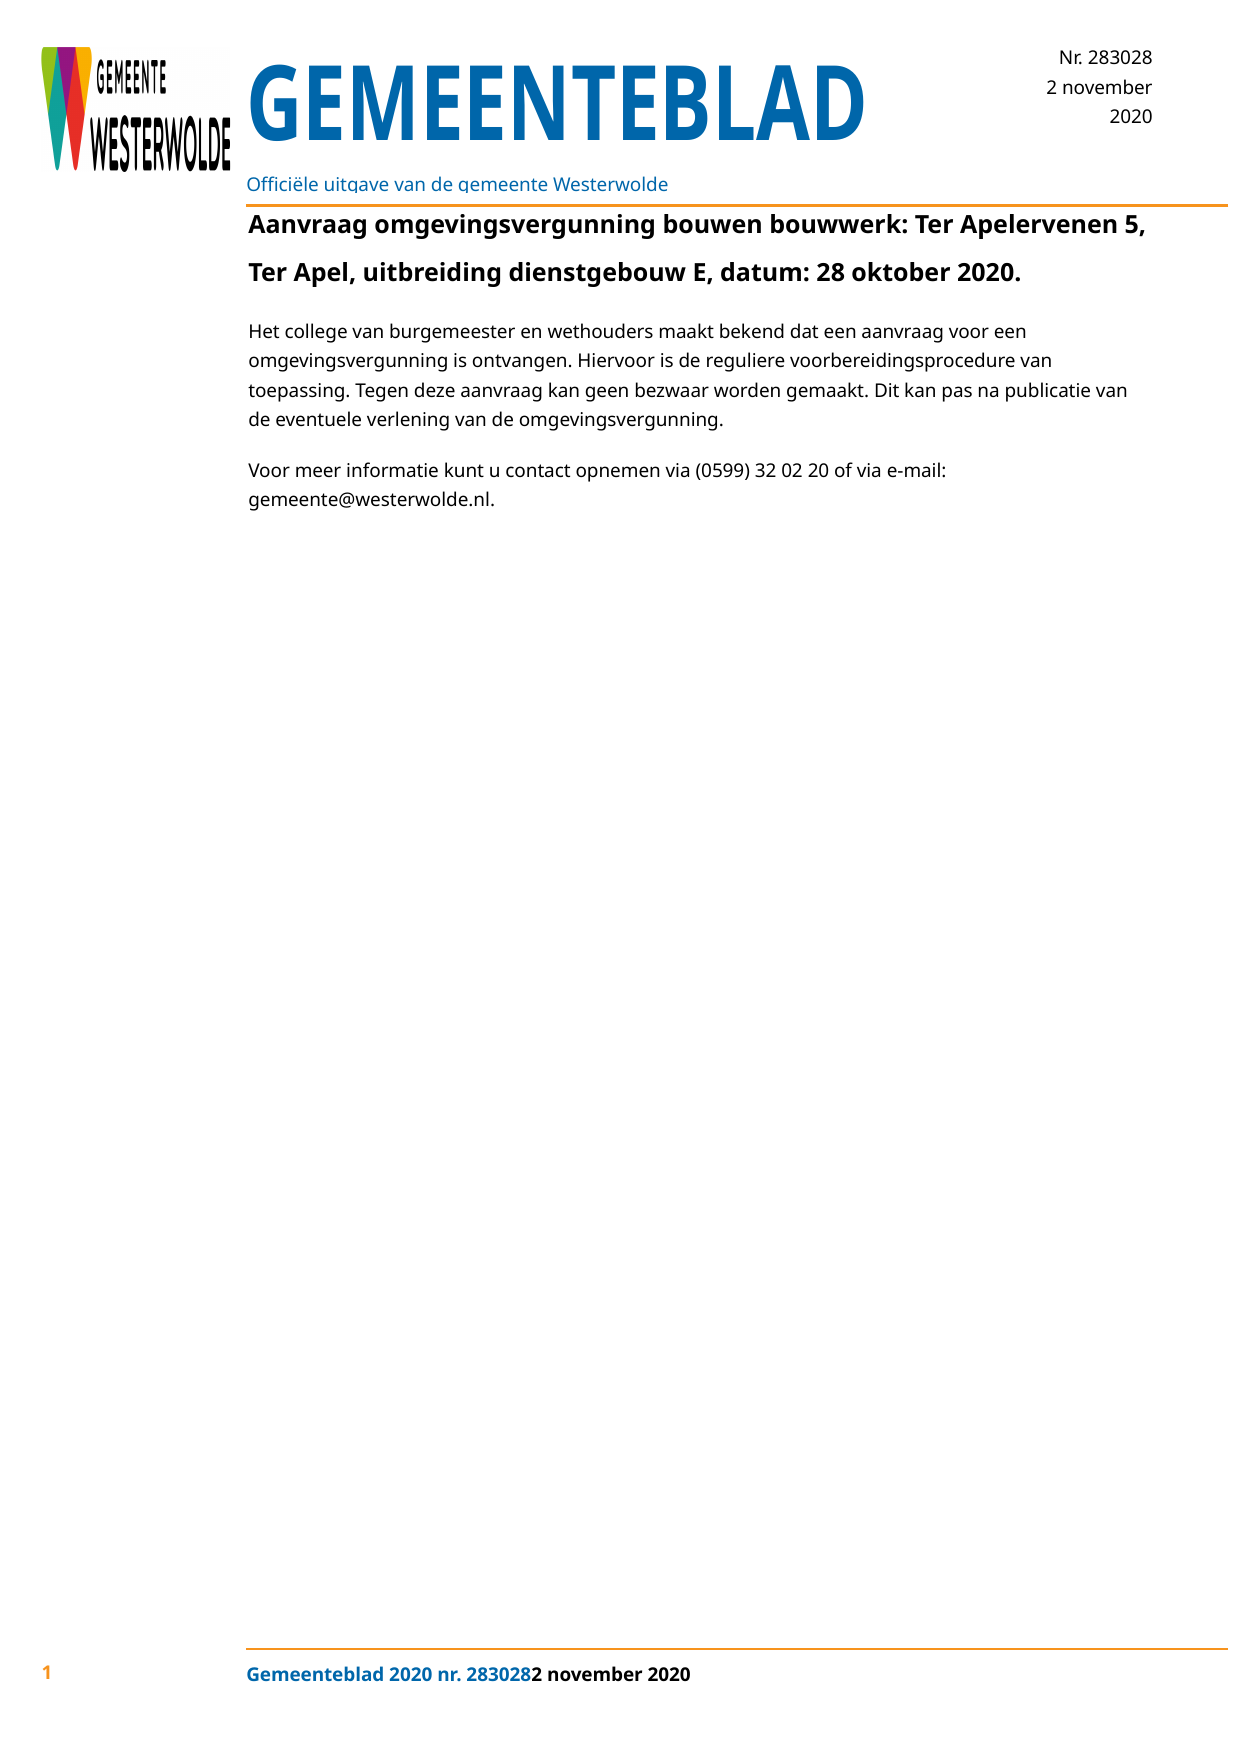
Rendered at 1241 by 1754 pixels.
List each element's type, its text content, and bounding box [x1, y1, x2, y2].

text Voor meer informatie kunt u contact opnemen via (0599) 32 02 20 of via e-mail: gemeente@westerwolde.nl. [248, 457, 1152, 512]
text Aanvraag omgevingsvergunning bouwen bouwwerk: Ter Apelervenen 5, Ter Apel, uitbreiding dienstgebouw E, datum: 28 oktober 2020. [248, 207, 1152, 288]
picture [41, 47, 231, 172]
text Het college van burgemeester en wethouders maakt bekend dat een aanvraag voor een omgevingsvergunning is ontvangen. Hiervoor is de reguliere voorbereidingsprocedure van toepassing. Tegen deze aanvraag kan geen bezwaar worden gemaakt. Dit kan pas na publicatie van de eventuele verlening van de omgevingsvergunning. [248, 318, 1152, 432]
